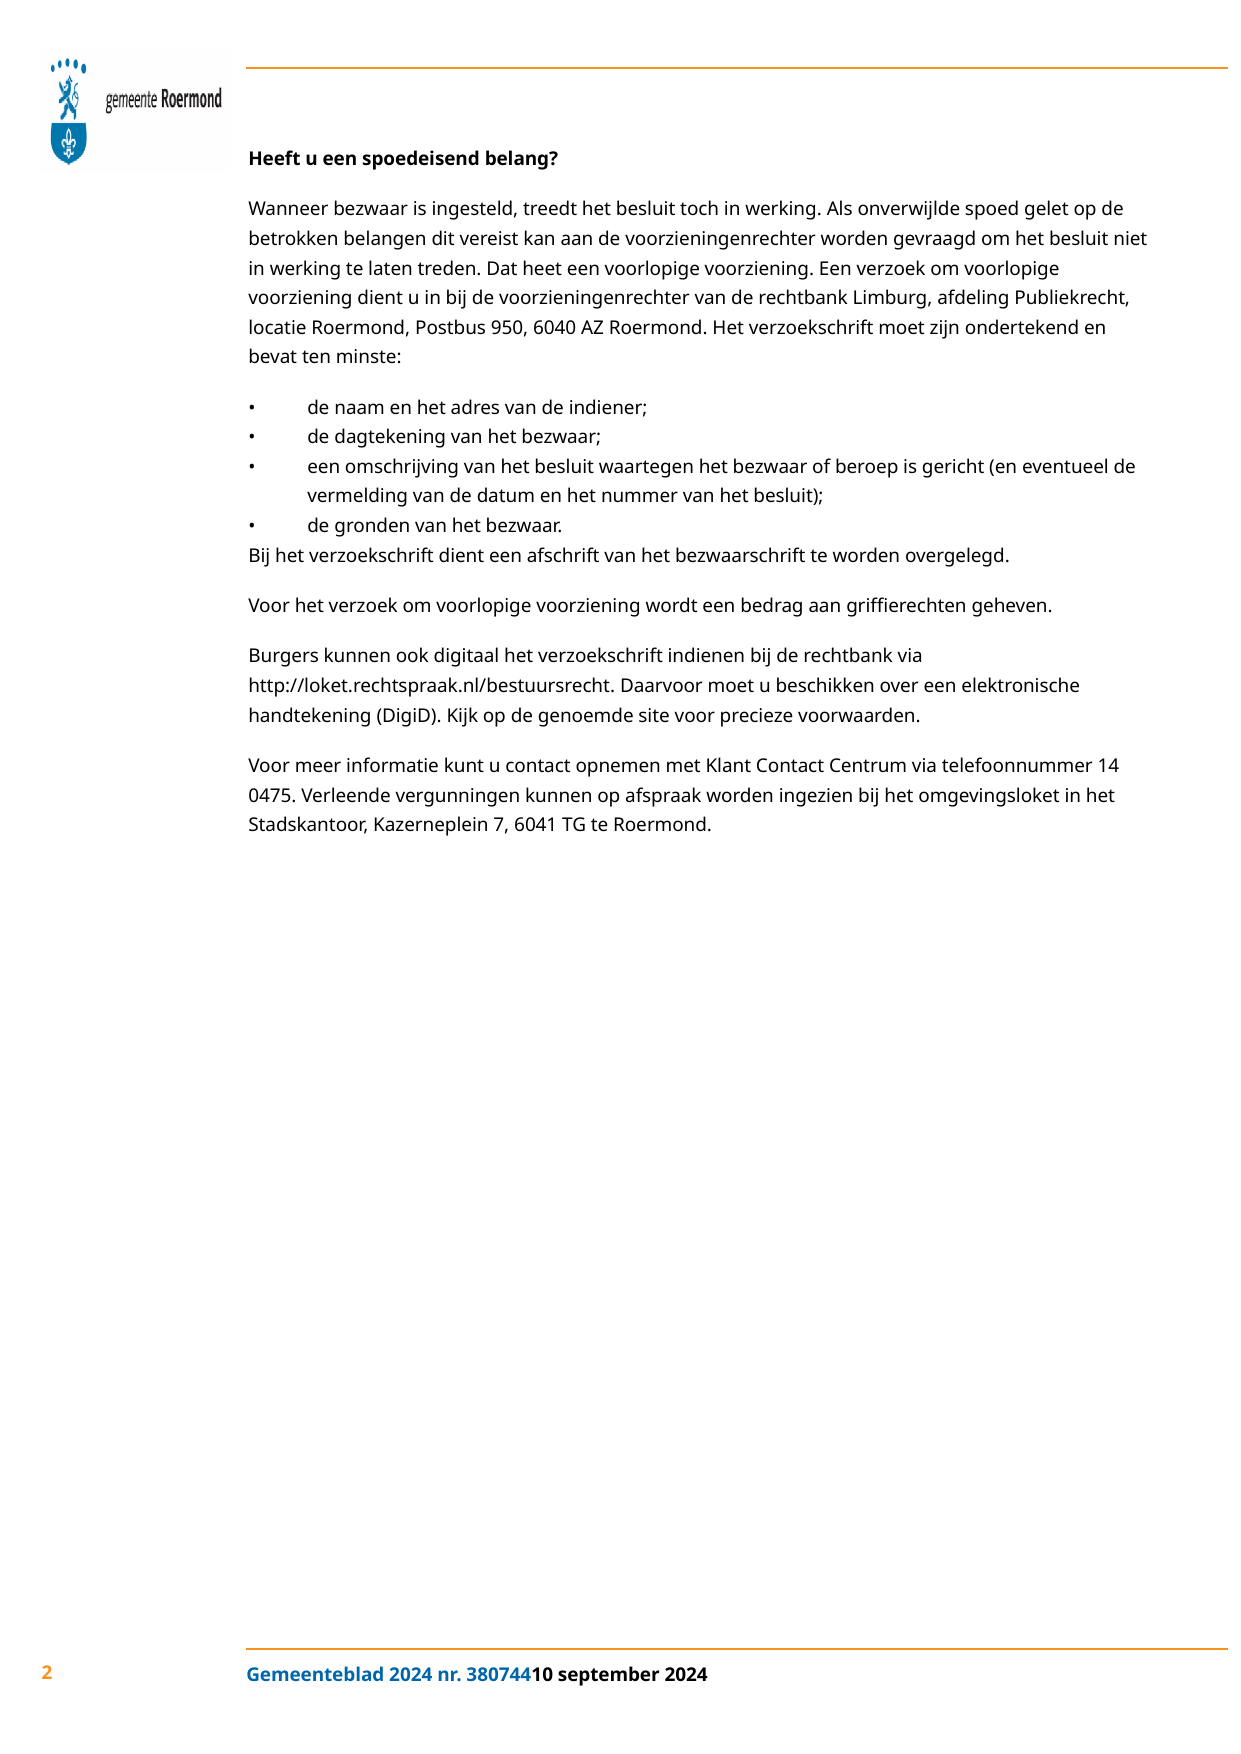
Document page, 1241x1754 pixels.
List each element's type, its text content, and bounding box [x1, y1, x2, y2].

text Burgers kunnen ook digitaal het verzoekschrift indienen bij de rechtbank via http://loket.rechtspraak.nl/bestuursrecht. Daarvoor moet u beschikken over een elektronische handtekening (DigiD). Kijk op de genoemde site voor precieze voorwaarden. [248, 643, 1152, 728]
text Voor meer informatie kunt u contact opnemen met Klant Contact Centrum via telefoonnummer 14 0475. Verleende vergunningen kunnen op afspraak worden ingezien bij het omgevingsloket in het Stadskantoor, Kazerneplein 7, 6041 TG te Roermond. [248, 752, 1152, 837]
list de naam en het adres van de indiener; [248, 394, 1152, 420]
picture [41, 47, 231, 172]
list een omschrijving van het besluit waartegen het bezwaar of beroep is gericht (en eventueel de vermelding van de datum en het nummer van het besluit); [248, 453, 1152, 508]
text Bij het verzoekschrift dient een afschrift van het bezwaarschrift te worden overgelegd. [248, 542, 1152, 568]
list de gronden van het bezwaar. [248, 512, 1152, 538]
list de dagtekening van het bezwaar; [248, 423, 1152, 449]
text Voor het verzoek om voorlopige voorziening wordt een bedrag aan griffierechten geheven. [248, 592, 1152, 618]
text Wanneer bezwaar is ingesteld, treedt het besluit toch in werking. Als onverwijlde spoed gelet op de betrokken belangen dit vereist kan aan de voorzieningenrechter worden gevraagd om het besluit niet in werking te laten treden. Dat heet een voorlopige voorziening. Een verzoek om voorlopige voorziening dient u in bij de voorzieningenrechter van de rechtbank Limburg, afdeling Publiekrecht, locatie Roermond, Postbus 950, 6040 AZ Roermond. Het verzoekschrift moet zijn ondertekend en bevat ten minste: [248, 196, 1152, 369]
text Heeft u een spoedeisend belang? [248, 145, 1152, 171]
